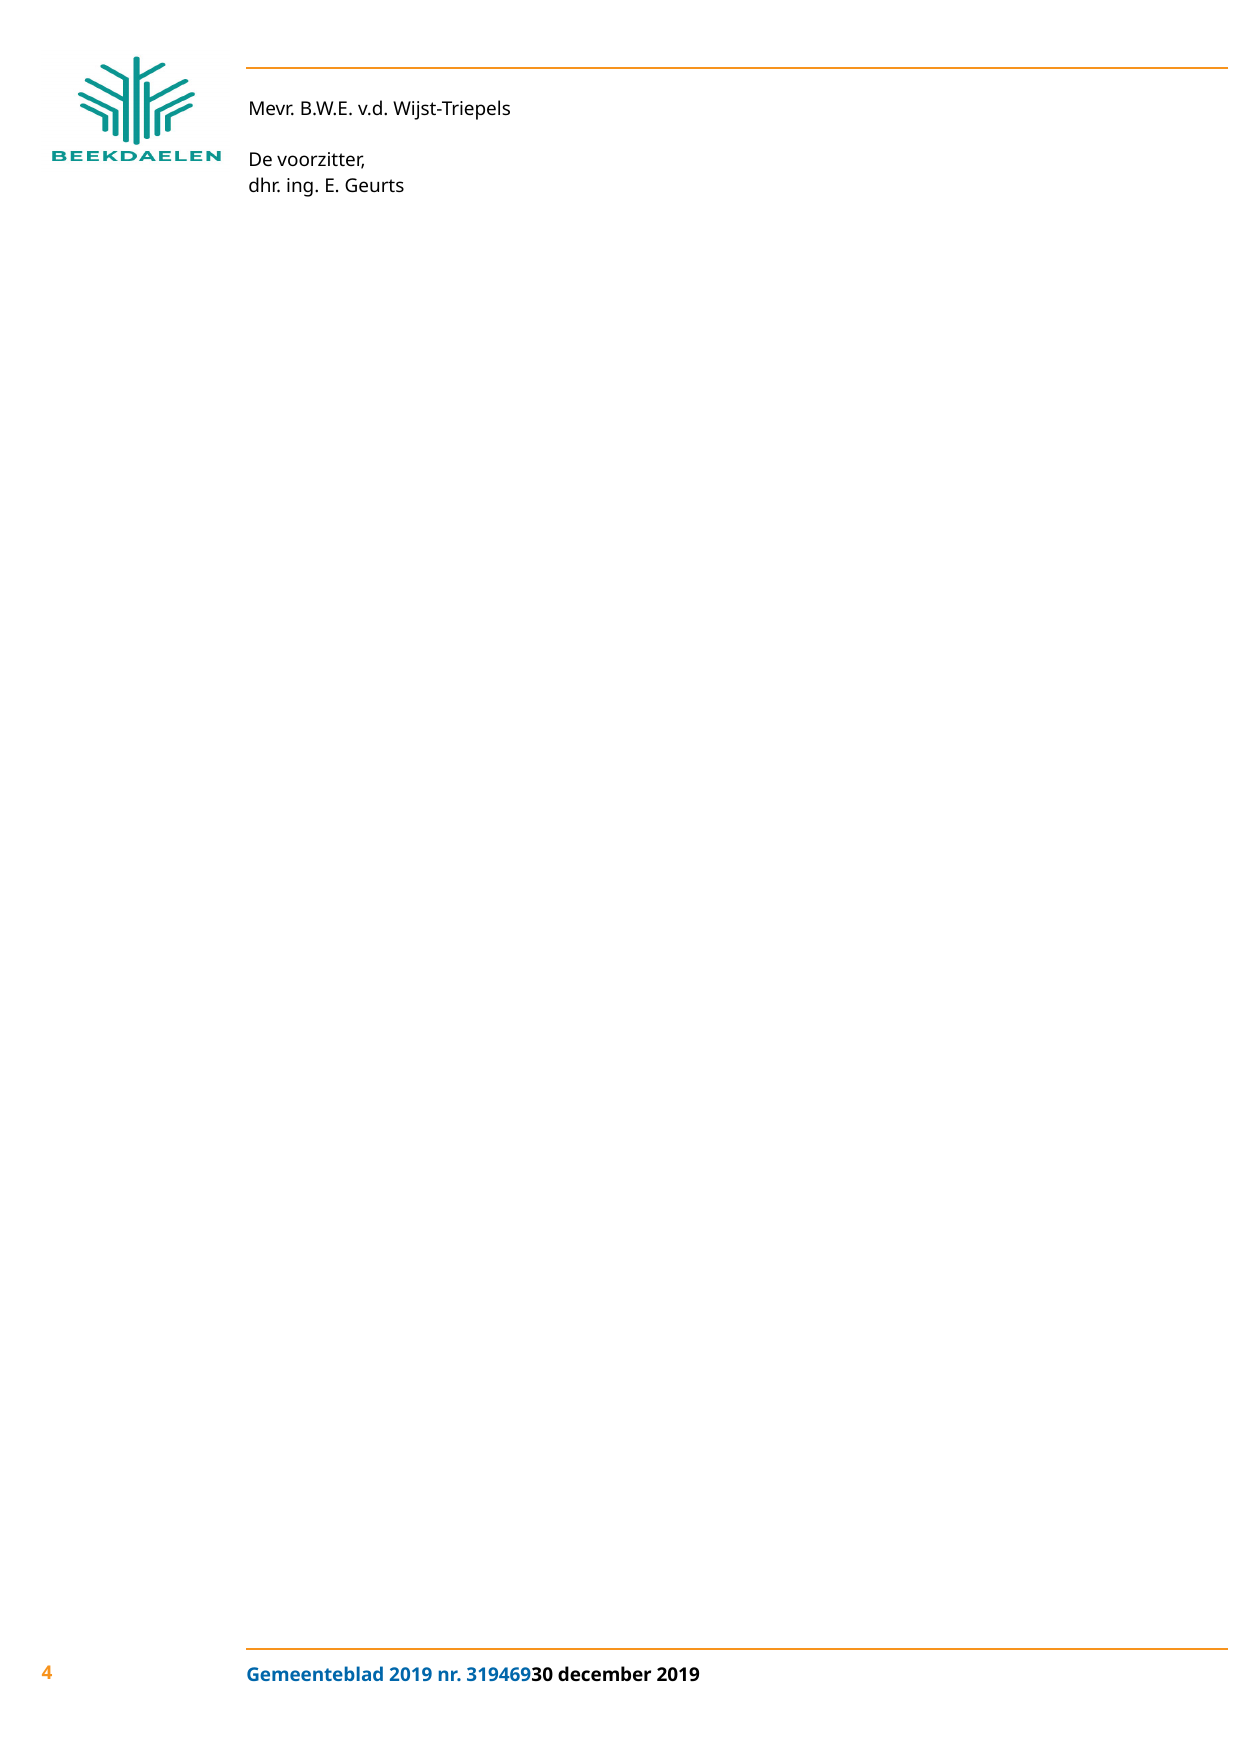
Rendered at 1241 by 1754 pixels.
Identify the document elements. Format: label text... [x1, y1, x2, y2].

text Mevr. B.W.E. v.d. Wijst-Triepels [248, 95, 1152, 121]
picture [41, 47, 231, 172]
text dhr. ing. E. Geurts [248, 172, 1152, 198]
text De voorzitter, [248, 146, 1152, 172]
